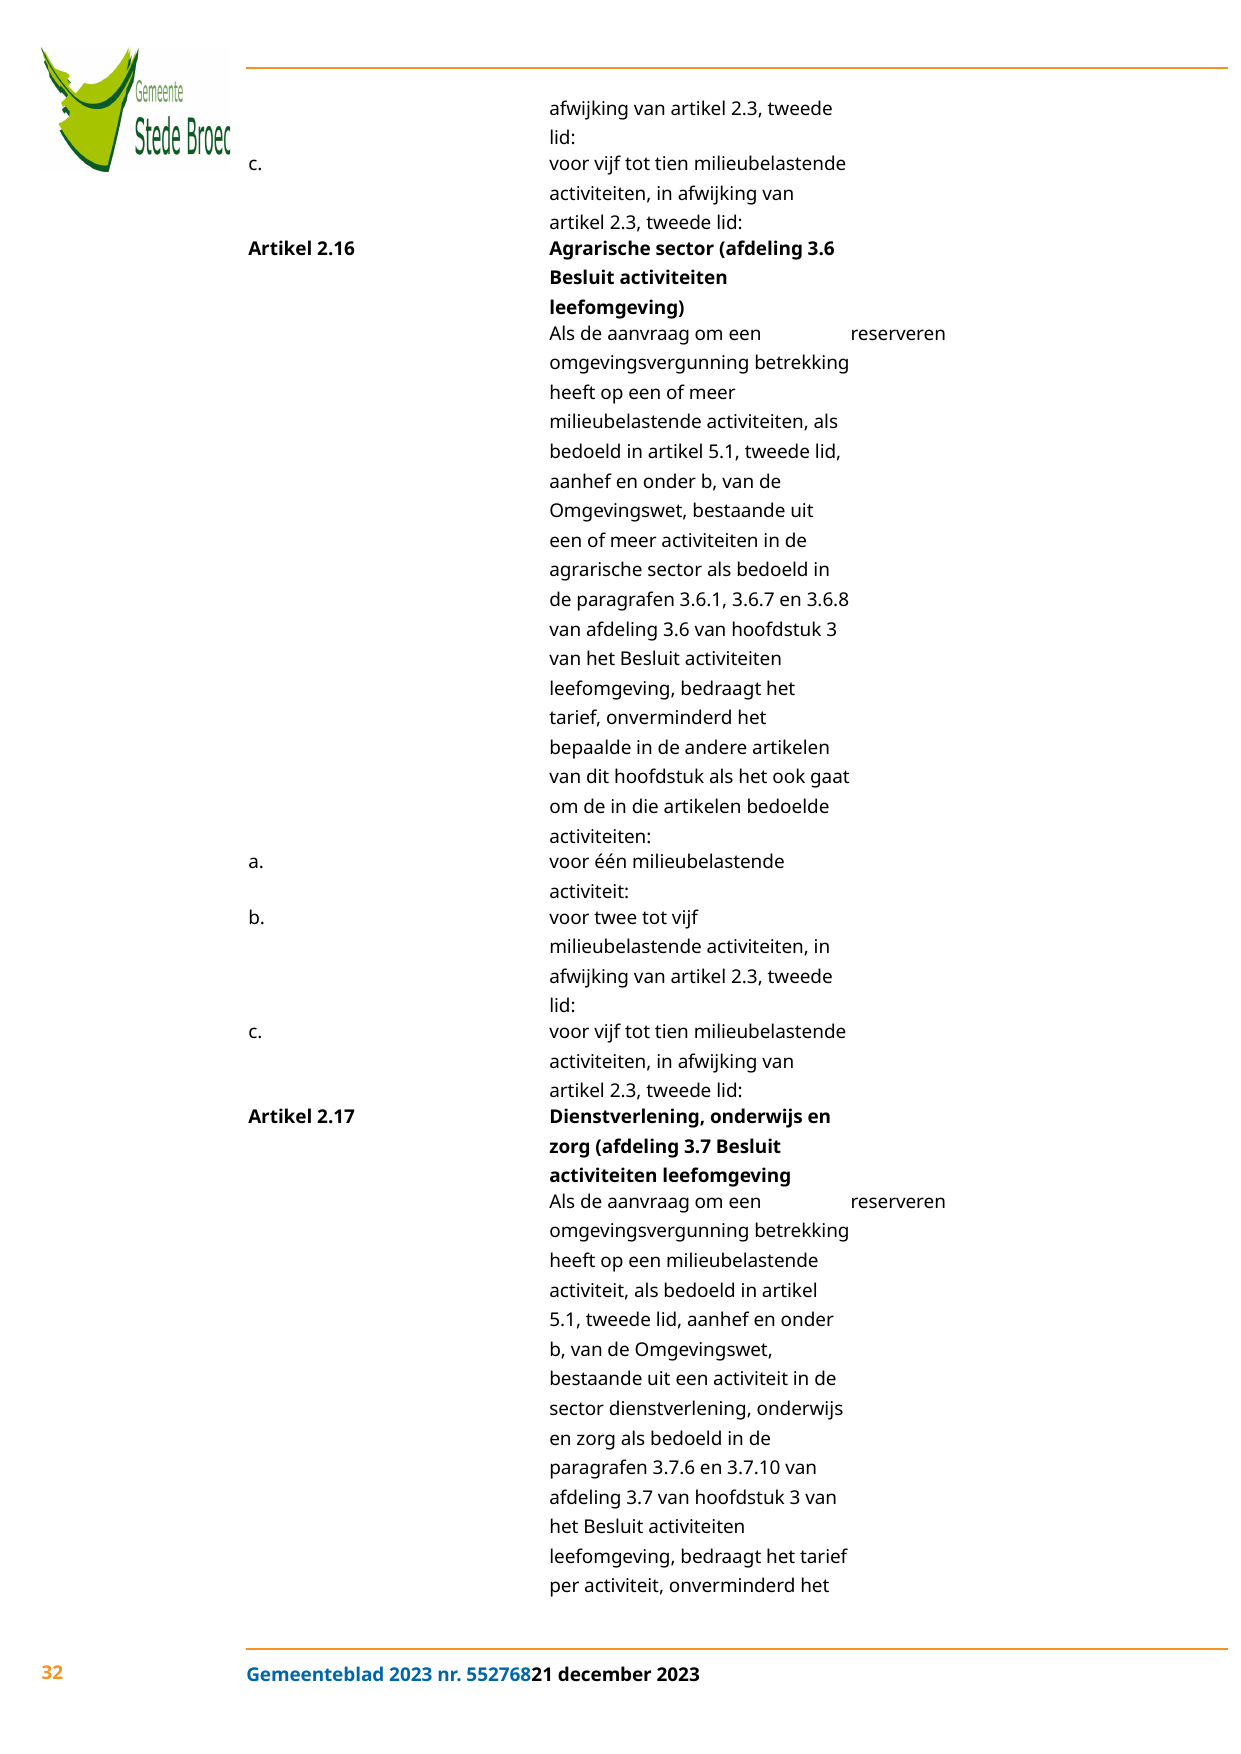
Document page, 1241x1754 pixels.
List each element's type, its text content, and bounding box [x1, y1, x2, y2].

picture [41, 47, 231, 172]
table_cell [248, 320, 549, 848]
table_cell c. [248, 150, 549, 235]
table_cell [850, 1103, 1152, 1188]
table_cell c. [248, 1018, 549, 1103]
table_cell Artikel 2.16 [248, 235, 549, 320]
table_cell voor één milieubelastende activiteit: [549, 849, 850, 904]
table_cell [850, 235, 1152, 320]
table_cell Artikel 2.17 [248, 1103, 549, 1188]
table_cell [850, 849, 1152, 904]
table_cell voor vijf tot tien milieubelastende activiteiten, in afwijking van artikel 2.3, tweede lid: [549, 1018, 850, 1103]
table_cell voor vijf tot tien milieubelastende activiteiten, in afwijking van artikel 2.3, tweede lid: [549, 150, 850, 235]
table_cell afwijking van artikel 2.3, tweede lid: [549, 95, 850, 150]
table_cell Dienstverlening, onderwijs en zorg (afdeling 3.7 Besluit activiteiten leefomgeving [549, 1103, 850, 1188]
table_cell Als de aanvraag om een omgevingsvergunning betrekking heeft op een of meer milieubelastende activiteiten, als bedoeld in artikel 5.1, tweede lid, aanhef en onder b, van de Omgevingswet, bestaande uit een of meer activiteiten in de agrarische sector als bedoeld in de paragrafen 3.6.1, 3.6.7 en 3.6.8 van afdeling 3.6 van hoofdstuk 3 van het Besluit activiteiten leefomgeving, bedraagt het tarief, onverminderd het bepaalde in de andere artikelen van dit hoofdstuk als het ook gaat om de in die artikelen bedoelde activiteiten: [549, 320, 850, 848]
table_cell voor twee tot vijf milieubelastende activiteiten, in afwijking van artikel 2.3, tweede lid: [549, 904, 850, 1018]
table_cell [850, 1018, 1152, 1103]
table_cell [248, 95, 549, 150]
table_cell [850, 150, 1152, 235]
table_cell Agrarische sector (afdeling 3.6 Besluit activiteiten leefomgeving) [549, 235, 850, 320]
table_cell b. [248, 904, 549, 1018]
table_cell [850, 95, 1152, 150]
table_cell reserveren [850, 320, 1152, 848]
table_cell [850, 904, 1152, 1018]
table_cell Als de aanvraag om een omgevingsvergunning betrekking heeft op een milieubelastende activiteit, als bedoeld in artikel 5.1, tweede lid, aanhef en onder b, van de Omgevingswet, bestaande uit een activiteit in de sector dienstverlening, onderwijs en zorg als bedoeld in de paragrafen 3.7.6 en 3.7.10 van afdeling 3.7 van hoofdstuk 3 van het Besluit activiteiten leefomgeving, bedraagt het tarief per activiteit, onverminderd het [549, 1188, 850, 1598]
table_cell a. [248, 849, 549, 904]
table_cell [248, 1188, 549, 1598]
table_cell reserveren [850, 1188, 1152, 1598]
